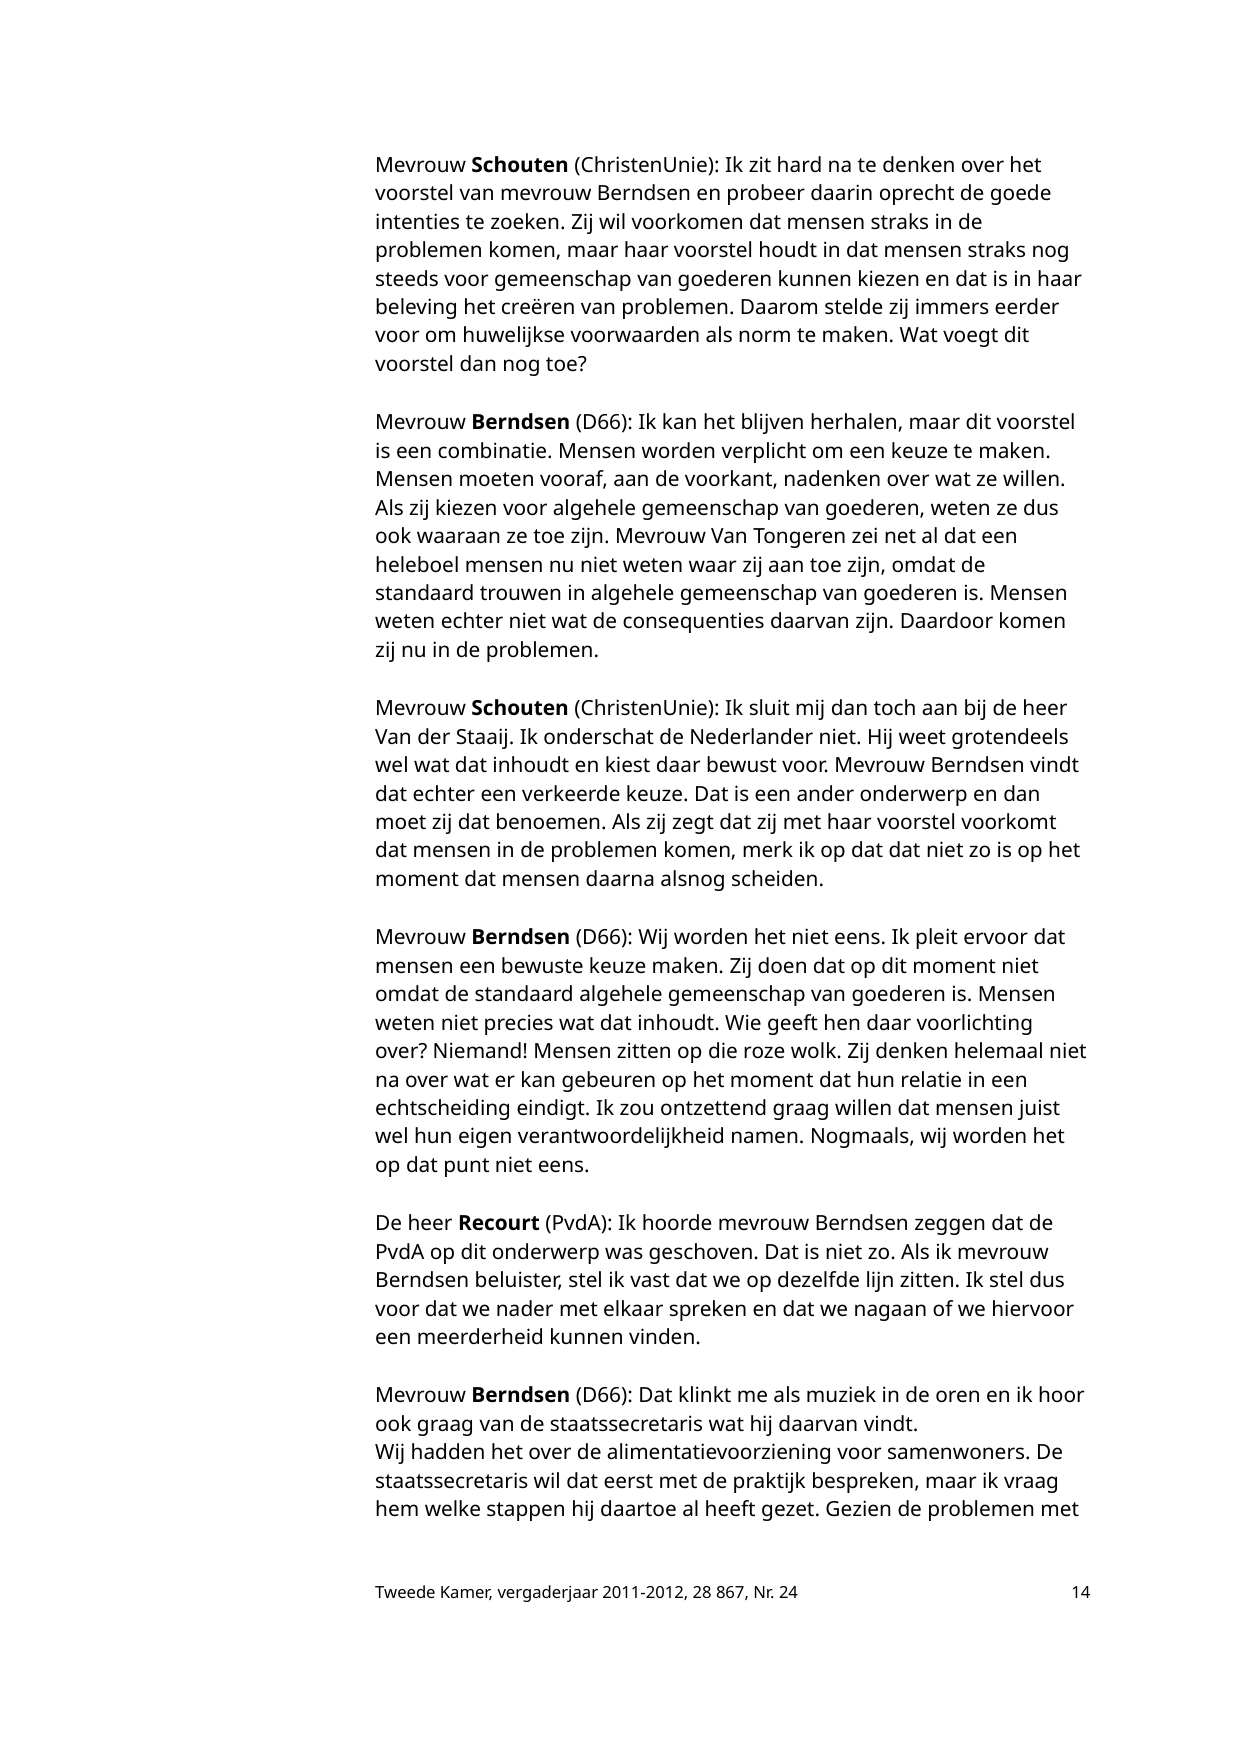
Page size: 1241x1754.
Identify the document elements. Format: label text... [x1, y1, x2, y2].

text Mevrouw Berndsen (D66): Ik kan het blijven herhalen, maar dit voorstel is een combinatie. Mensen worden verplicht om een keuze te maken. Mensen moeten vooraf, aan de voorkant, nadenken over wat ze willen. Als zij kiezen voor algehele gemeenschap van goederen, weten ze dus ook waaraan ze toe zijn. Mevrouw Van Tongeren zei net al dat een heleboel mensen nu niet weten waar zij aan toe zijn, omdat de standaard trouwen in algehele gemeenschap van goederen is. Mensen weten echter niet wat de consequenties daarvan zijn. Daardoor komen zij nu in de problemen. [375, 407, 1090, 663]
text Wij hadden het over de alimentatievoorziening voor samenwoners. De staatssecretaris wil dat eerst met de praktijk bespreken, maar ik vraag hem welke stappen hij daartoe al heeft gezet. Gezien de problemen met [375, 1437, 1090, 1523]
text Mevrouw Berndsen (D66): Dat klinkt me als muziek in de oren en ik hoor ook graag van de staatssecretaris wat hij daarvan vindt. [375, 1381, 1090, 1437]
text Mevrouw Schouten (ChristenUnie): Ik sluit mij dan toch aan bij de heer Van der Staaij. Ik onderschat de Nederlander niet. Hij weet grotendeels wel wat dat inhoudt en kiest daar bewust voor. Mevrouw Berndsen vindt dat echter een verkeerde keuze. Dat is een ander onderwerp en dan moet zij dat benoemen. Als zij zegt dat zij met haar voorstel voorkomt dat mensen in de problemen komen, merk ik op dat dat niet zo is op het moment dat mensen daarna alsnog scheiden. [375, 693, 1090, 892]
text Mevrouw Schouten (ChristenUnie): Ik zit hard na te denken over het voorstel van mevrouw Berndsen en probeer daarin oprecht de goede intenties te zoeken. Zij wil voorkomen dat mensen straks in de problemen komen, maar haar voorstel houdt in dat mensen straks nog steeds voor gemeenschap van goederen kunnen kiezen en dat is in haar beleving het creëren van problemen. Daarom stelde zij immers eerder voor om huwelijkse voorwaarden als norm te maken. Wat voegt dit voorstel dan nog toe? [375, 150, 1090, 377]
text De heer Recourt (PvdA): Ik hoorde mevrouw Berndsen zeggen dat de PvdA op dit onderwerp was geschoven. Dat is niet zo. Als ik mevrouw Berndsen beluister, stel ik vast dat we op dezelfde lijn zitten. Ik stel dus voor dat we nader met elkaar spreken en dat we nagaan of we hiervoor een meerderheid kunnen vinden. [375, 1208, 1090, 1351]
text Mevrouw Berndsen (D66): Wij worden het niet eens. Ik pleit ervoor dat mensen een bewuste keuze maken. Zij doen dat op dit moment niet omdat de standaard algehele gemeenschap van goederen is. Mensen weten niet precies wat dat inhoudt. Wie geeft hen daar voorlichting over? Niemand! Mensen zitten op die roze wolk. Zij denken helemaal niet na over wat er kan gebeuren op het moment dat hun relatie in een echtscheiding eindigt. Ik zou ontzettend graag willen dat mensen juist wel hun eigen verantwoordelijkheid namen. Nogmaals, wij worden het op dat punt niet eens. [375, 922, 1090, 1178]
